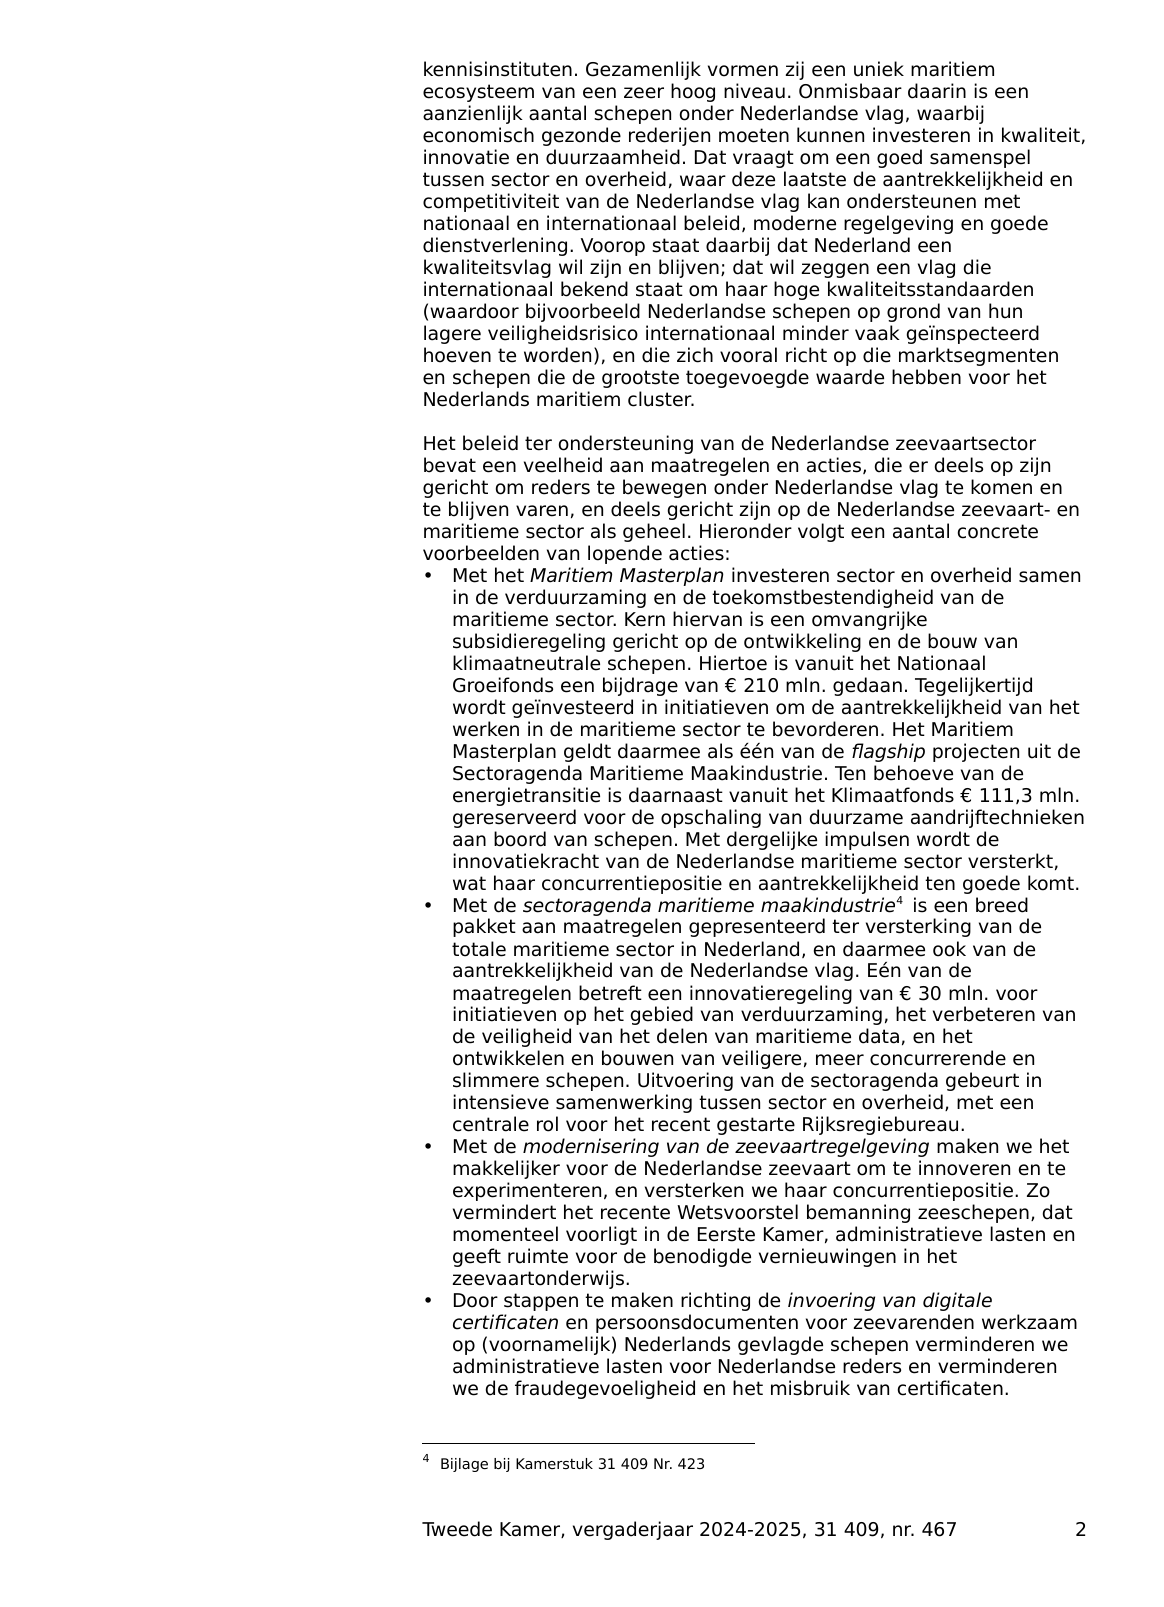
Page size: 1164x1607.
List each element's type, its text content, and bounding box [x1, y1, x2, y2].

text • Met het Maritiem Masterplan investeren sector en overheid samen in de verduurzaming en de toekomstbestendigheid van de maritieme sector. Kern hiervan is een omvangrijke subsidieregeling gericht op de ontwikkeling en de bouw van klimaatneutrale schepen. Hiertoe is vanuit het Nationaal Groeifonds een bijdrage van € 210 mln. gedaan. Tegelijkertijd wordt geïnvesteerd in initiatieven om de aantrekkelijkheid van het werken in de maritieme sector te bevorderen. Het Maritiem Masterplan geldt daarmee als één van de flagship projecten uit de Sectoragenda Maritieme Maakindustrie. Ten behoeve van de energietransitie is daarnaast vanuit het Klimaatfonds € 111,3 mln. gereserveerd voor de opschaling van duurzame aandrijftechnieken aan boord van schepen. Met dergelijke impulsen wordt de innovatiekracht van de Nederlandse maritieme sector versterkt, wat haar concurrentiepositie en aantrekkelijkheid ten goede komt. [422, 565, 1087, 894]
text kennisinstituten. Gezamenlijk vormen zij een uniek maritiem ecosysteem van een zeer hoog niveau. Onmisbaar daarin is een aanzienlijk aantal schepen onder Nederlandse vlag, waarbij economisch gezonde rederijen moeten kunnen investeren in kwaliteit, innovatie en duurzaamheid. Dat vraagt om een goed samenspel tussen sector en overheid, waar deze laatste de aantrekkelijkheid en competitiviteit van de Nederlandse vlag kan ondersteunen met nationaal en internationaal beleid, moderne regelgeving en goede dienstverlening. Voorop staat daarbij dat Nederland een kwaliteitsvlag wil zijn en blijven; dat wil zeggen een vlag die internationaal bekend staat om haar hoge kwaliteitsstandaarden (waardoor bijvoorbeeld Nederlandse schepen op grond van hun lagere veiligheidsrisico internationaal minder vaak geïnspecteerd hoeven te worden), en die zich vooral richt op die marktsegmenten en schepen die de grootste toegevoegde waarde hebben voor het Nederlands maritiem cluster. [422, 59, 1087, 411]
text Het beleid ter ondersteuning van de Nederlandse zeevaartsector bevat een veelheid aan maatregelen en acties, die er deels op zijn gericht om reders te bewegen onder Nederlandse vlag te komen en te blijven varen, en deels gericht zijn op de Nederlandse zeevaart- en maritieme sector als geheel. Hieronder volgt een aantal concrete voorbeelden van lopende acties: [422, 433, 1087, 565]
text • Door stappen te maken richting de invoering van digitale certificaten en persoonsdocumenten voor zeevarenden werkzaam op (voornamelijk) Nederlands gevlagde schepen verminderen we administratieve lasten voor Nederlandse reders en verminderen we de fraudegevoeligheid en het misbruik van certificaten. [422, 1290, 1087, 1400]
text • Met de sectoragenda maritieme maakindustrie is een breed pakket aan maatregelen gepresenteerd ter versterking van de totale maritieme sector in Nederland, en daarmee ook van de aantrekkelijkheid van de Nederlandse vlag. Eén van de maatregelen betreft een innovatieregeling van € 30 mln. voor initiatieven op het gebied van verduurzaming, het verbeteren van de veiligheid van het delen van maritieme data, en het ontwikkelen en bouwen van veiligere, meer concurrerende en slimmere schepen. Uitvoering van de sectoragenda gebeurt in intensieve samenwerking tussen sector en overheid, met een centrale rol voor het recent gestarte Rijksregiebureau. [422, 894, 1087, 1136]
text • Met de modernisering van de zeevaartregelgeving maken we het makkelijker voor de Nederlandse zeevaart om te innoveren en te experimenteren, en versterken we haar concurrentiepositie. Zo vermindert het recente Wetsvoorstel bemanning zeeschepen, dat momenteel voorligt in de Eerste Kamer, administratieve lasten en geeft ruimte voor de benodigde vernieuwingen in het zeevaartonderwijs. [422, 1136, 1087, 1290]
text Bijlage bij Kamerstuk 31 409 Nr. 423 [422, 1452, 1087, 1474]
